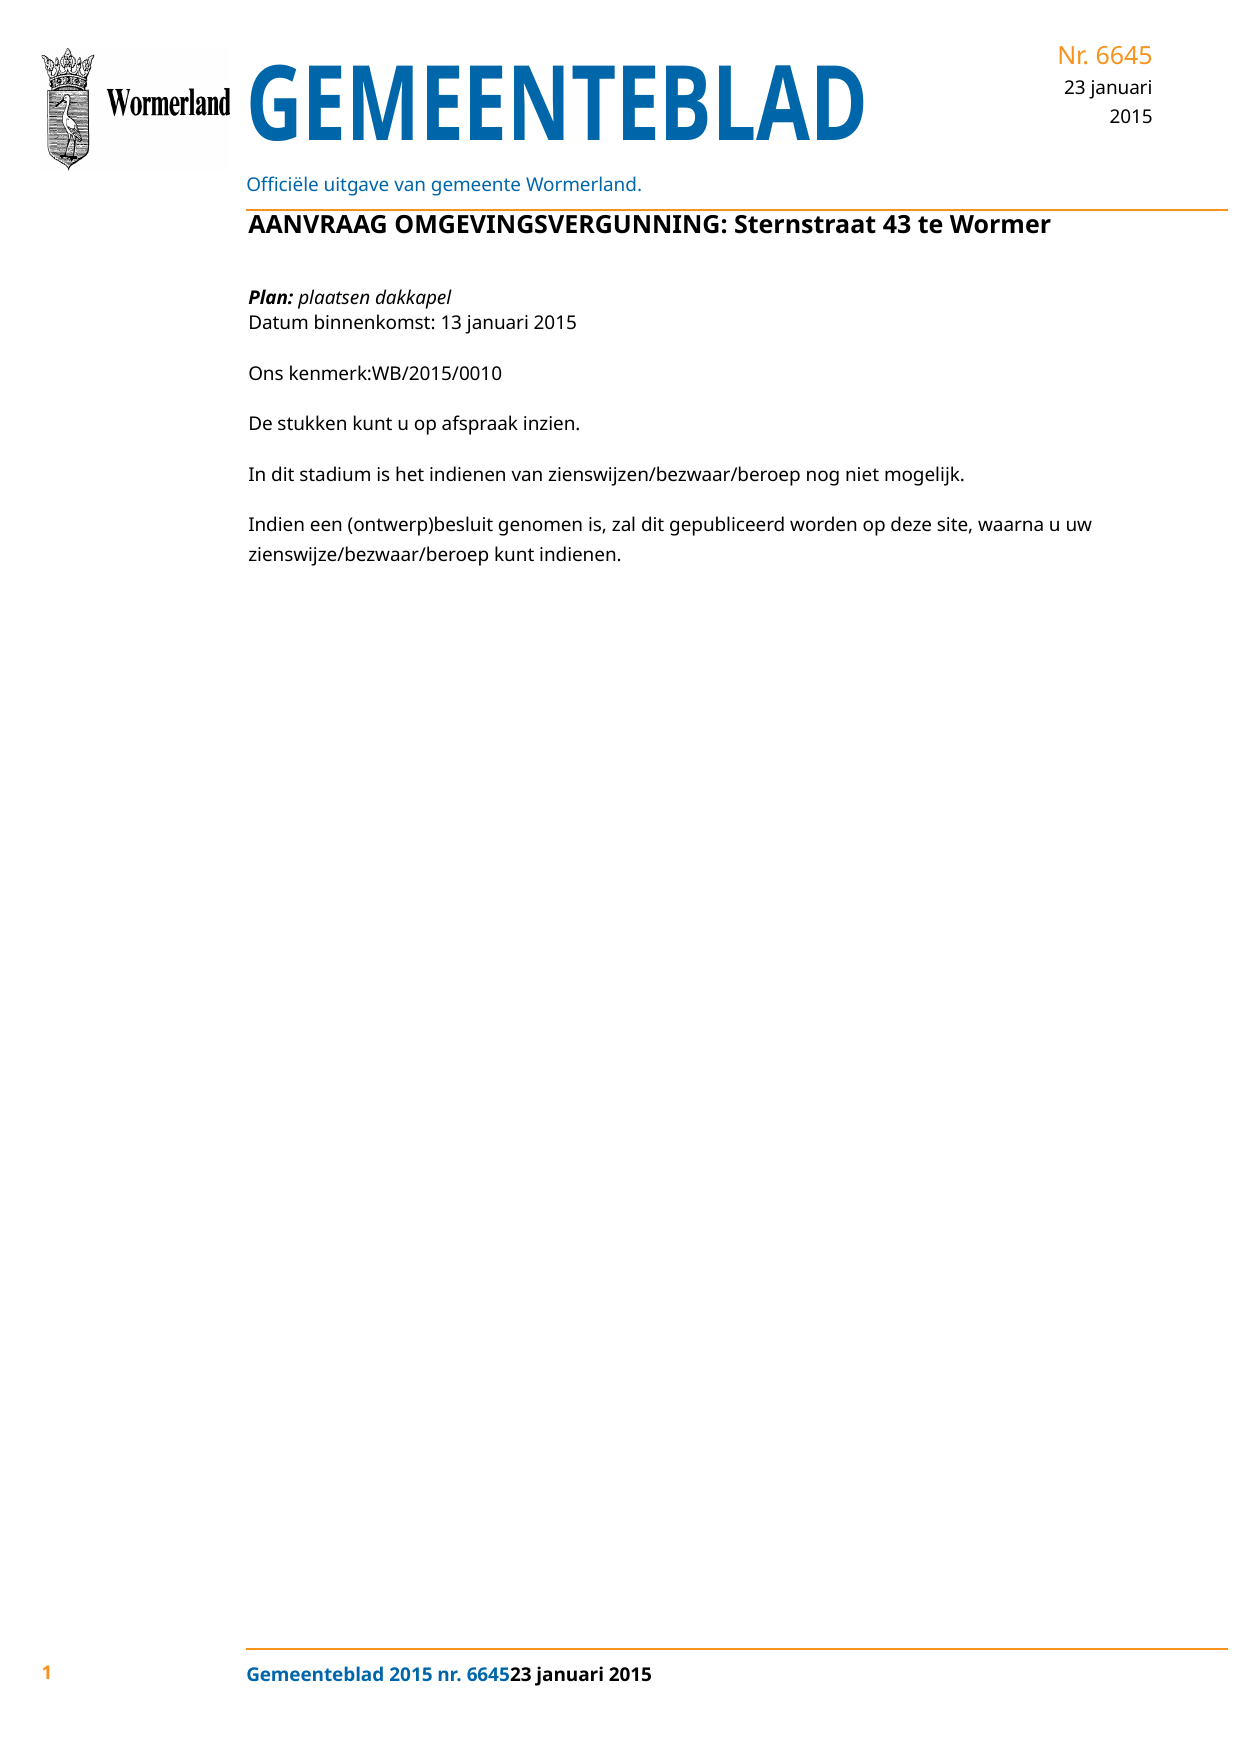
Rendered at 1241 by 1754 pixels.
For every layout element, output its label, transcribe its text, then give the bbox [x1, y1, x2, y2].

text In dit stadium is het indienen van zienswijzen/bezwaar/beroep nog niet mogelijk. [248, 461, 1152, 487]
text Indien een (ontwerp)besluit genomen is, zal dit gepubliceerd worden op deze site, waarna u uw zienswijze/bezwaar/beroep kunt indienen. [248, 511, 1152, 567]
text De stukken kunt u op afspraak inzien. [248, 410, 1152, 436]
text Ons kenmerk:WB/2015/0010 [248, 360, 1152, 386]
picture [41, 47, 231, 172]
text AANVRAAG OMGEVINGSVERGUNNING: Sternstraat 43 te Wormer [248, 211, 1152, 241]
text Datum binnenkomst: 13 januari 2015 [248, 309, 1152, 335]
text Plan: plaatsen dakkapel [248, 284, 1152, 309]
